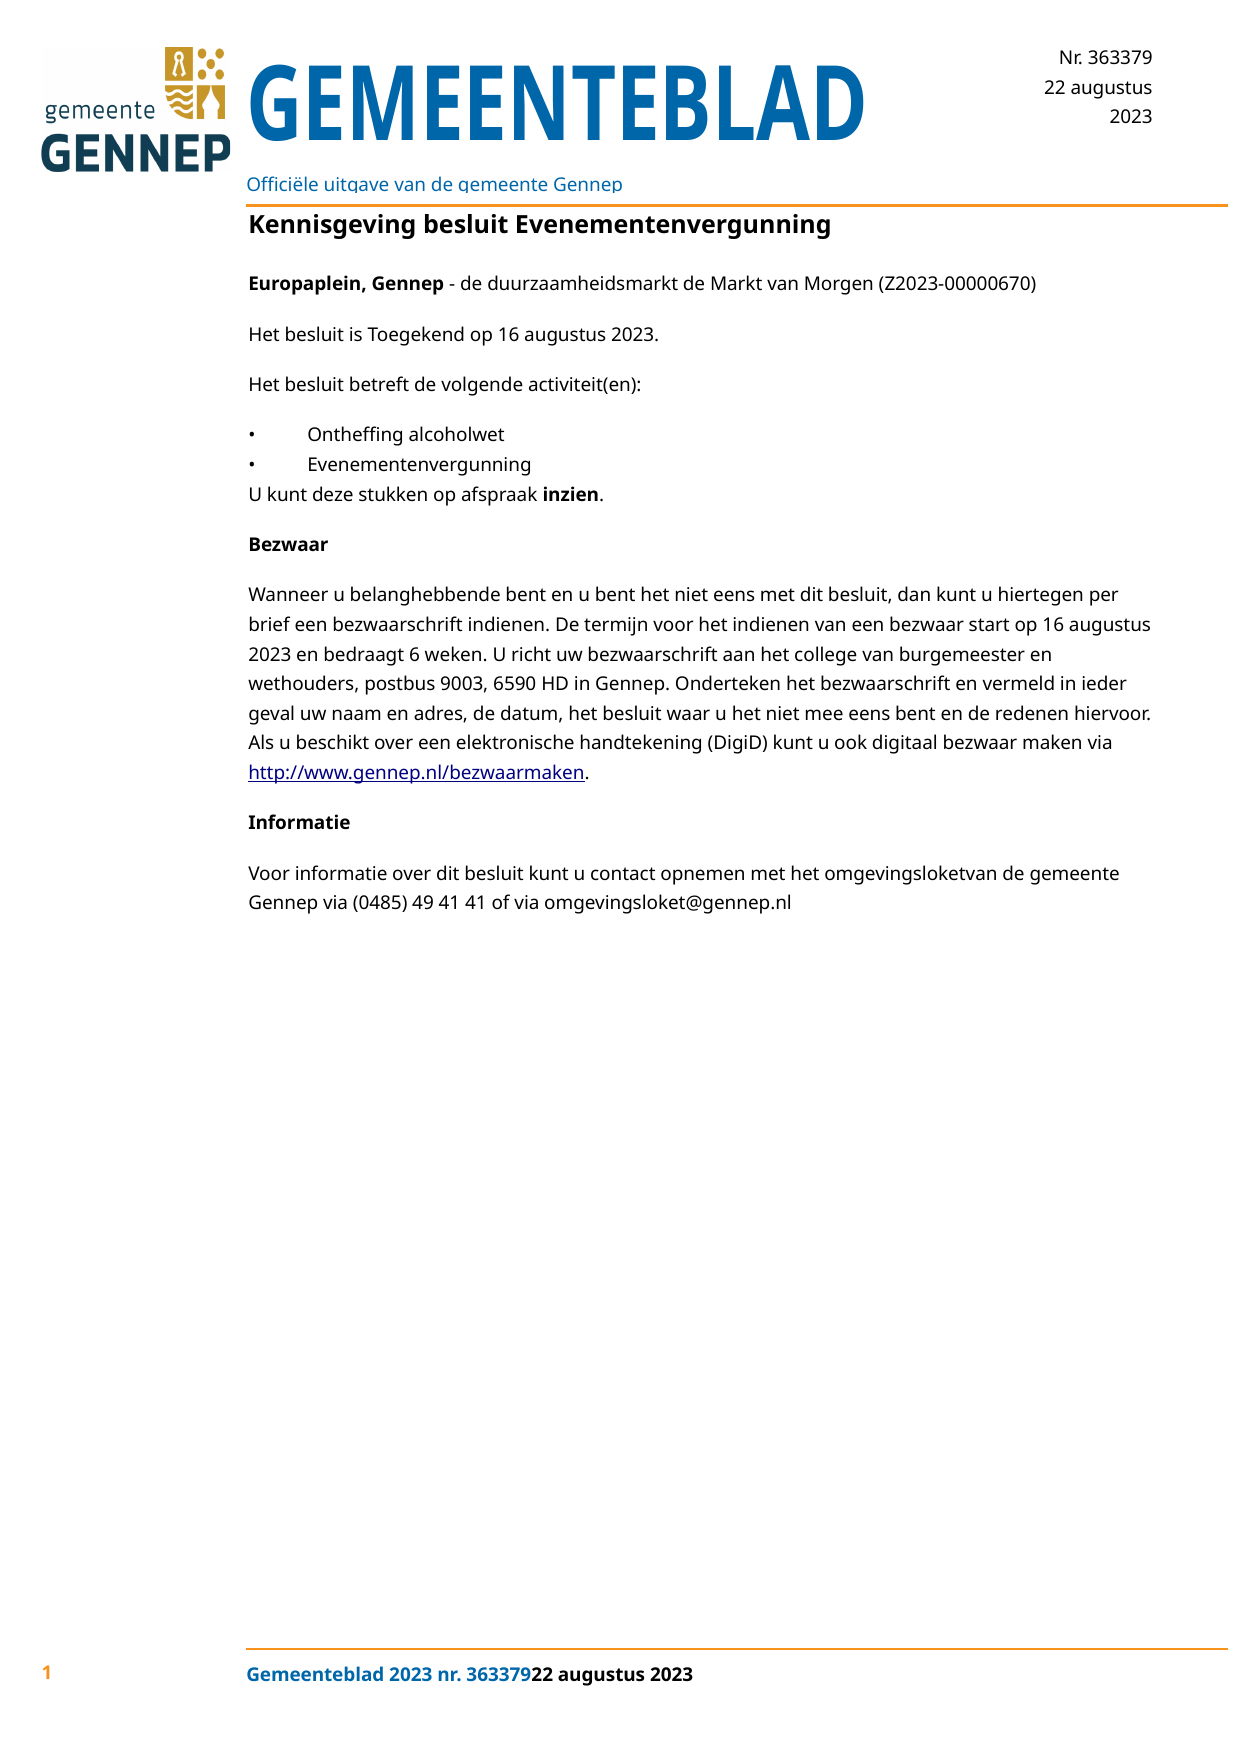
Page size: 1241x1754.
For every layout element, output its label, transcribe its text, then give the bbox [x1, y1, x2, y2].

text U kunt deze stukken op afspraak inzien. [248, 481, 1152, 506]
text Het besluit betreft de volgende activiteit(en): [248, 371, 1152, 397]
text Bezwaar [248, 531, 1152, 557]
text Informatie [248, 809, 1152, 835]
text Voor informatie over dit besluit kunt u contact opnemen met het omgevingsloketvan de gemeente Gennep via (0485) 49 41 41 of via omgevingsloket@gennep.nl [248, 860, 1152, 915]
text Kennisgeving besluit Evenementenvergunning [248, 207, 1152, 241]
text Wanneer u belanghebbende bent en u bent het niet eens met dit besluit, dan kunt u hiertegen per brief een bezwaarschrift indienen. De termijn voor het indienen van een bezwaar start op 16 augustus 2023 en bedraagt 6 weken. U richt uw bezwaarschrift aan het college van burgemeester en wethouders, postbus 9003, 6590 HD in Gennep. Onderteken het bezwaarschrift en vermeld in ieder geval uw naam en adres, de datum, het besluit waar u het niet mee eens bent en de redenen hiervoor. Als u beschikt over een elektronische handtekening (DigiD) kunt u ook digitaal bezwaar maken via http://www.gennep.nl/bezwaarmaken. [248, 582, 1152, 785]
list Evenementenvergunning [248, 451, 1152, 477]
picture [41, 47, 231, 172]
list Ontheffing alcoholwet [248, 422, 1152, 447]
text Europaplein, Gennep - de duurzaamheidsmarkt de Markt van Morgen (Z2023-00000670) [248, 270, 1152, 296]
text Het besluit is Toegekend op 16 augustus 2023. [248, 321, 1152, 346]
